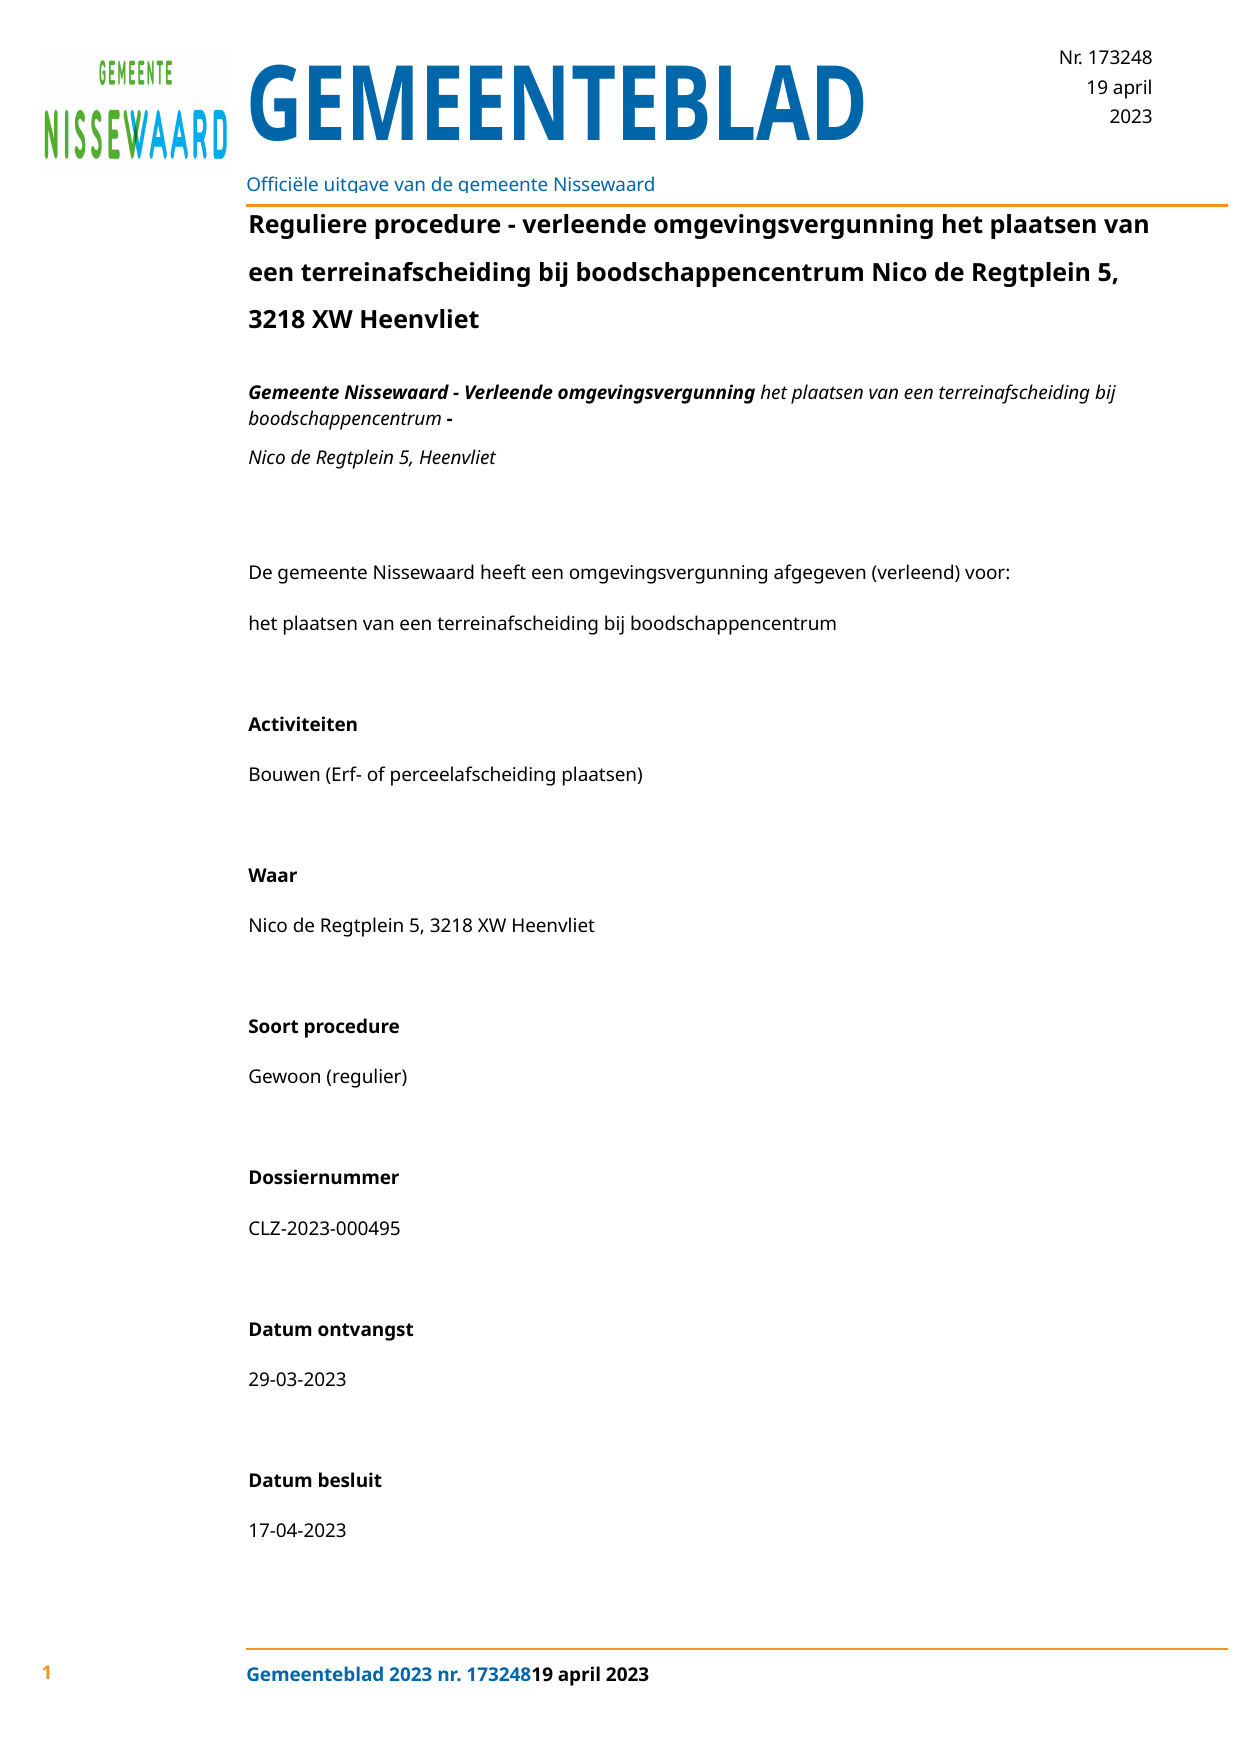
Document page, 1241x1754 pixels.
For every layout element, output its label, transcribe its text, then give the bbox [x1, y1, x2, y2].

text Waar [248, 862, 1152, 888]
text Soort procedure [248, 1013, 1152, 1039]
text 29-03-2023 [248, 1366, 1152, 1392]
text Nico de Regtplein 5, Heenvliet [248, 444, 1152, 470]
text Reguliere procedure - verleende omgevingsvergunning het plaatsen van een terreinafscheiding bij boodschappencentrum Nico de Regtplein 5, 3218 XW Heenvliet [248, 207, 1152, 336]
text De gemeente Nissewaard heeft een omgevingsvergunning afgegeven (verleend) voor: [248, 559, 1152, 585]
text het plaatsen van een terreinafscheiding bij boodschappencentrum [248, 610, 1152, 636]
text Nico de Regtplein 5, 3218 XW Heenvliet [248, 912, 1152, 938]
text Gewoon (regulier) [248, 1064, 1152, 1089]
text Activiteiten [248, 711, 1152, 736]
text Dossiernummer [248, 1164, 1152, 1190]
text CLZ-2023-000495 [248, 1215, 1152, 1241]
text Bouwen (Erf- of perceelafscheiding plaatsen) [248, 761, 1152, 787]
text Datum ontvangst [248, 1316, 1152, 1341]
text Datum besluit [248, 1467, 1152, 1493]
text 17-04-2023 [248, 1517, 1152, 1543]
text Gemeente Nissewaard - Verleende omgevingsvergunning het plaatsen van een terreinafscheiding bij boodschappencentrum - [248, 379, 1152, 431]
picture [41, 47, 231, 172]
